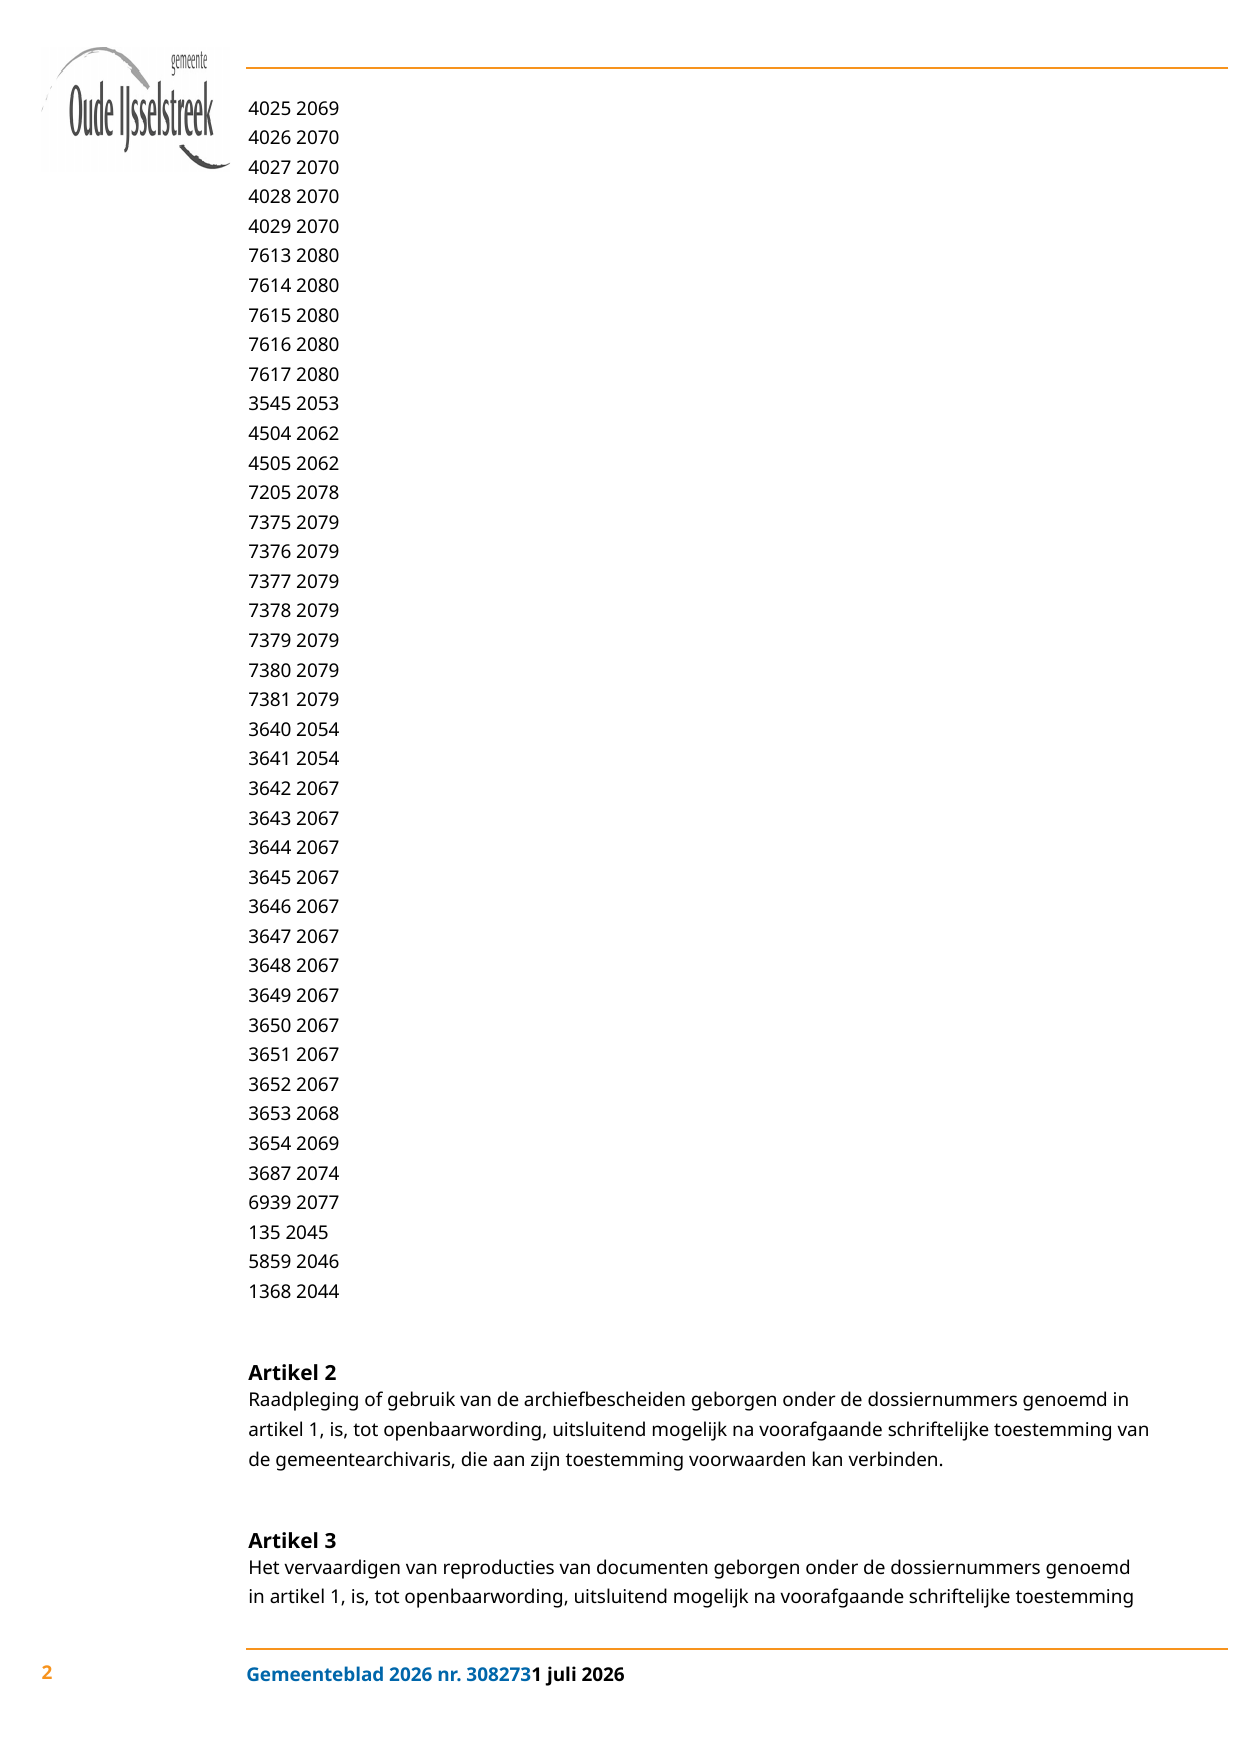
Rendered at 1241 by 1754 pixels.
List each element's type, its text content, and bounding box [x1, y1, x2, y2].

text 7616 2080 [248, 331, 1152, 357]
text 3640 2054 [248, 716, 1152, 742]
text 3654 2069 [248, 1130, 1152, 1156]
text 7375 2079 [248, 509, 1152, 535]
text 3641 2054 [248, 746, 1152, 771]
text 7377 2079 [248, 568, 1152, 594]
text 7614 2080 [248, 272, 1152, 298]
text 3646 2067 [248, 893, 1152, 919]
text 7378 2079 [248, 598, 1152, 623]
text 7380 2079 [248, 657, 1152, 683]
text Artikel 3 [248, 1526, 1152, 1554]
text 6939 2077 [248, 1189, 1152, 1215]
text 7205 2078 [248, 479, 1152, 505]
text 3644 2067 [248, 834, 1152, 860]
text 4504 2062 [248, 420, 1152, 446]
text 3643 2067 [248, 805, 1152, 831]
text 7615 2080 [248, 302, 1152, 328]
text 3651 2067 [248, 1041, 1152, 1067]
text 3645 2067 [248, 864, 1152, 890]
text 7381 2079 [248, 686, 1152, 712]
text 4025 2069 [248, 95, 1152, 121]
text 4028 2070 [248, 183, 1152, 209]
text 1368 2044 [248, 1278, 1152, 1304]
text 3653 2068 [248, 1101, 1152, 1126]
text 5859 2046 [248, 1248, 1152, 1274]
text 135 2045 [248, 1219, 1152, 1245]
text 3648 2067 [248, 953, 1152, 978]
text 7376 2079 [248, 538, 1152, 564]
text 3649 2067 [248, 982, 1152, 1008]
text 7617 2080 [248, 361, 1152, 387]
text 3642 2067 [248, 775, 1152, 801]
text 4029 2070 [248, 213, 1152, 239]
text 3650 2067 [248, 1012, 1152, 1038]
text 4505 2062 [248, 450, 1152, 476]
text 4027 2070 [248, 154, 1152, 180]
picture [41, 47, 231, 172]
text 7379 2079 [248, 627, 1152, 653]
text Raadpleging of gebruik van de archiefbescheiden geborgen onder de dossiernummers genoemd in artikel 1, is, tot openbaarwording, uitsluitend mogelijk na voorafgaande schriftelijke toestemming van de gemeentearchivaris, die aan zijn toestemming voorwaarden kan verbinden. [248, 1387, 1152, 1471]
text 7613 2080 [248, 243, 1152, 268]
text 3652 2067 [248, 1071, 1152, 1097]
text 3647 2067 [248, 923, 1152, 949]
text 4026 2070 [248, 124, 1152, 150]
text 3545 2053 [248, 391, 1152, 416]
text 3687 2074 [248, 1160, 1152, 1186]
text Artikel 2 [248, 1358, 1152, 1387]
text Het vervaardigen van reproducties van documenten geborgen onder de dossiernummers genoemd in artikel 1, is, tot openbaarwording, uitsluitend mogelijk na voorafgaande schriftelijke toestemming [248, 1554, 1152, 1609]
